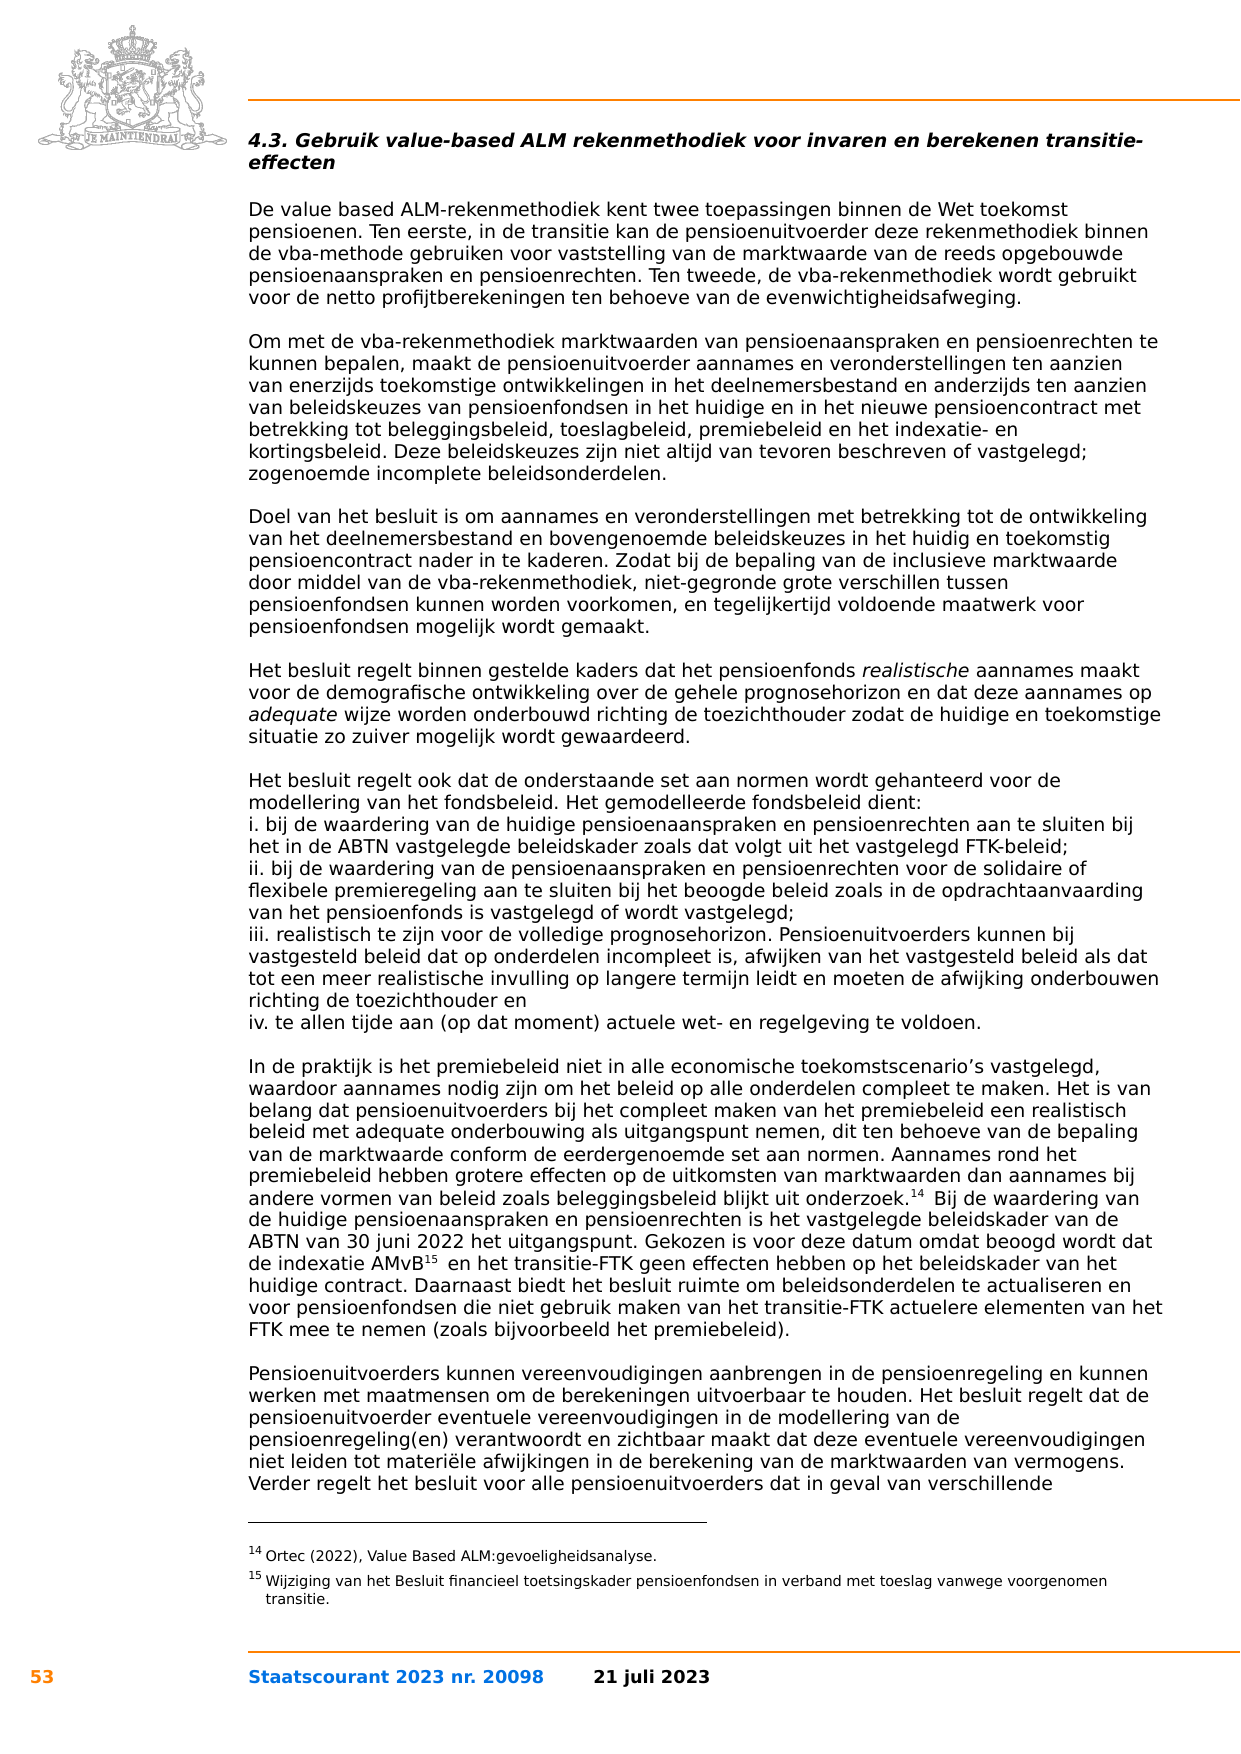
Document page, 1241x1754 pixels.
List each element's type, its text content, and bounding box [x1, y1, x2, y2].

text Doel van het besluit is om aannames en veronderstellingen met betrekking tot de ontwikkeling van het deelnemersbestand en bovengenoemde beleidskeuzes in het huidig en toekomstig pensioencontract nader in te kaderen. Zodat bij de bepaling van de inclusieve marktwaarde door middel van de vba-rekenmethodiek, niet-gegronde grote verschillen tussen pensioenfondsen kunnen worden voorkomen, en tegelijkertijd voldoende maatwerk voor pensioenfondsen mogelijk wordt gemaakt. [248, 506, 1163, 638]
text Om met de vba-rekenmethodiek marktwaarden van pensioenaanspraken en pensioenrechten te kunnen bepalen, maakt de pensioenuitvoerder aannames en veronderstellingen ten aanzien van enerzijds toekomstige ontwikkelingen in het deelnemersbestand en anderzijds ten aanzien van beleidskeuzes van pensioenfondsen in het huidige en in het nieuwe pensioencontract met betrekking tot beleggingsbeleid, toeslagbeleid, premiebeleid en het indexatie- en kortingsbeleid. Deze beleidskeuzes zijn niet altijd van tevoren beschreven of vastgelegd; zogenoemde incomplete beleidsonderdelen. [248, 331, 1163, 484]
text Wijziging van het Besluit financieel toetsingskader pensioenfondsen in verband met toeslag vanwege voorgenomen transitie. [248, 1569, 1163, 1608]
text Het besluit regelt ook dat de onderstaande set aan normen wordt gehanteerd voor de modellering van het fondsbeleid. Het gemodelleerde fondsbeleid dient: [248, 770, 1163, 814]
text iii. realistisch te zijn voor de volledige prognosehorizon. Pensioenuitvoerders kunnen bij vastgesteld beleid dat op onderdelen incompleet is, afwijken van het vastgesteld beleid als dat tot een meer realistische invulling op langere termijn leidt en moeten de afwijking onderbouwen richting de toezichthouder en [248, 924, 1163, 1012]
text i. bij de waardering van de huidige pensioenaanspraken en pensioenrechten aan te sluiten bij het in de ABTN vastgelegde beleidskader zoals dat volgt uit het vastgelegd FTK-beleid; [248, 814, 1163, 858]
picture [38, 25, 227, 150]
text iv. te allen tijde aan (op dat moment) actuele wet- en regelgeving te voldoen. [248, 1012, 1163, 1034]
text In de praktijk is het premiebeleid niet in alle economische toekomstscenario’s vastgelegd, waardoor aannames nodig zijn om het beleid op alle onderdelen compleet te maken. Het is van belang dat pensioenuitvoerders bij het compleet maken van het premiebeleid een realistisch beleid met adequate onderbouwing als uitgangspunt nemen, dit ten behoeve van de bepaling van de marktwaarde conform de eerdergenoemde set aan normen. Aannames rond het premiebeleid hebben grotere effecten op de uitkomsten van marktwaarden dan aannames bij andere vormen van beleid zoals beleggingsbeleid blijkt uit onderzoek. Bij de waardering van de huidige pensioenaanspraken en pensioenrechten is het vastgelegde beleidskader van de ABTN van 30 juni 2022 het uitgangspunt. Gekozen is voor deze datum omdat beoogd wordt dat de indexatie AMvB en het transitie-FTK geen effecten hebben op het beleidskader van het huidige contract. Daarnaast biedt het besluit ruimte om beleidsonderdelen te actualiseren en voor pensioenfondsen die niet gebruik maken van het transitie-FTK actuelere elementen van het FTK mee te nemen (zoals bijvoorbeeld het premiebeleid). [248, 1056, 1163, 1341]
text Pensioenuitvoerders kunnen vereenvoudigingen aanbrengen in de pensioenregeling en kunnen werken met maatmensen om de berekeningen uitvoerbaar te houden. Het besluit regelt dat de pensioenuitvoerder eventuele vereenvoudigingen in de modellering van de pensioenregeling(en) verantwoordt en zichtbaar maakt dat deze eventuele vereenvoudigingen niet leiden tot materiële afwijkingen in de berekening van de marktwaarden van vermogens. Verder regelt het besluit voor alle pensioenuitvoerders dat in geval van verschillende [248, 1363, 1163, 1495]
text De value based ALM-rekenmethodiek kent twee toepassingen binnen de Wet toekomst pensioenen. Ten eerste, in de transitie kan de pensioenuitvoerder deze rekenmethodiek binnen de vba-methode gebruiken voor vaststelling van de marktwaarde van de reeds opgebouwde pensioenaanspraken en pensioenrechten. Ten tweede, de vba-rekenmethodiek wordt gebruikt voor de netto profijtberekeningen ten behoeve van de evenwichtigheidsafweging. [248, 199, 1163, 309]
text Ortec (2022), Value Based ALM:gevoeligheidsanalyse. [248, 1544, 1163, 1566]
text ii. bij de waardering van de pensioenaanspraken en pensioenrechten voor de solidaire of flexibele premieregeling aan te sluiten bij het beoogde beleid zoals in de opdrachtaanvaarding van het pensioenfonds is vastgelegd of wordt vastgelegd; [248, 858, 1163, 924]
text Het besluit regelt binnen gestelde kaders dat het pensioenfonds realistische aannames maakt voor de demografische ontwikkeling over de gehele prognosehorizon en dat deze aannames op adequate wijze worden onderbouwd richting de toezichthouder zodat de huidige en toekomstige situatie zo zuiver mogelijk wordt gewaardeerd. [248, 660, 1163, 748]
subtitle 4.3. Gebruik value-based ALM rekenmethodiek voor invaren en berekenen transitie-effecten [248, 130, 1163, 174]
